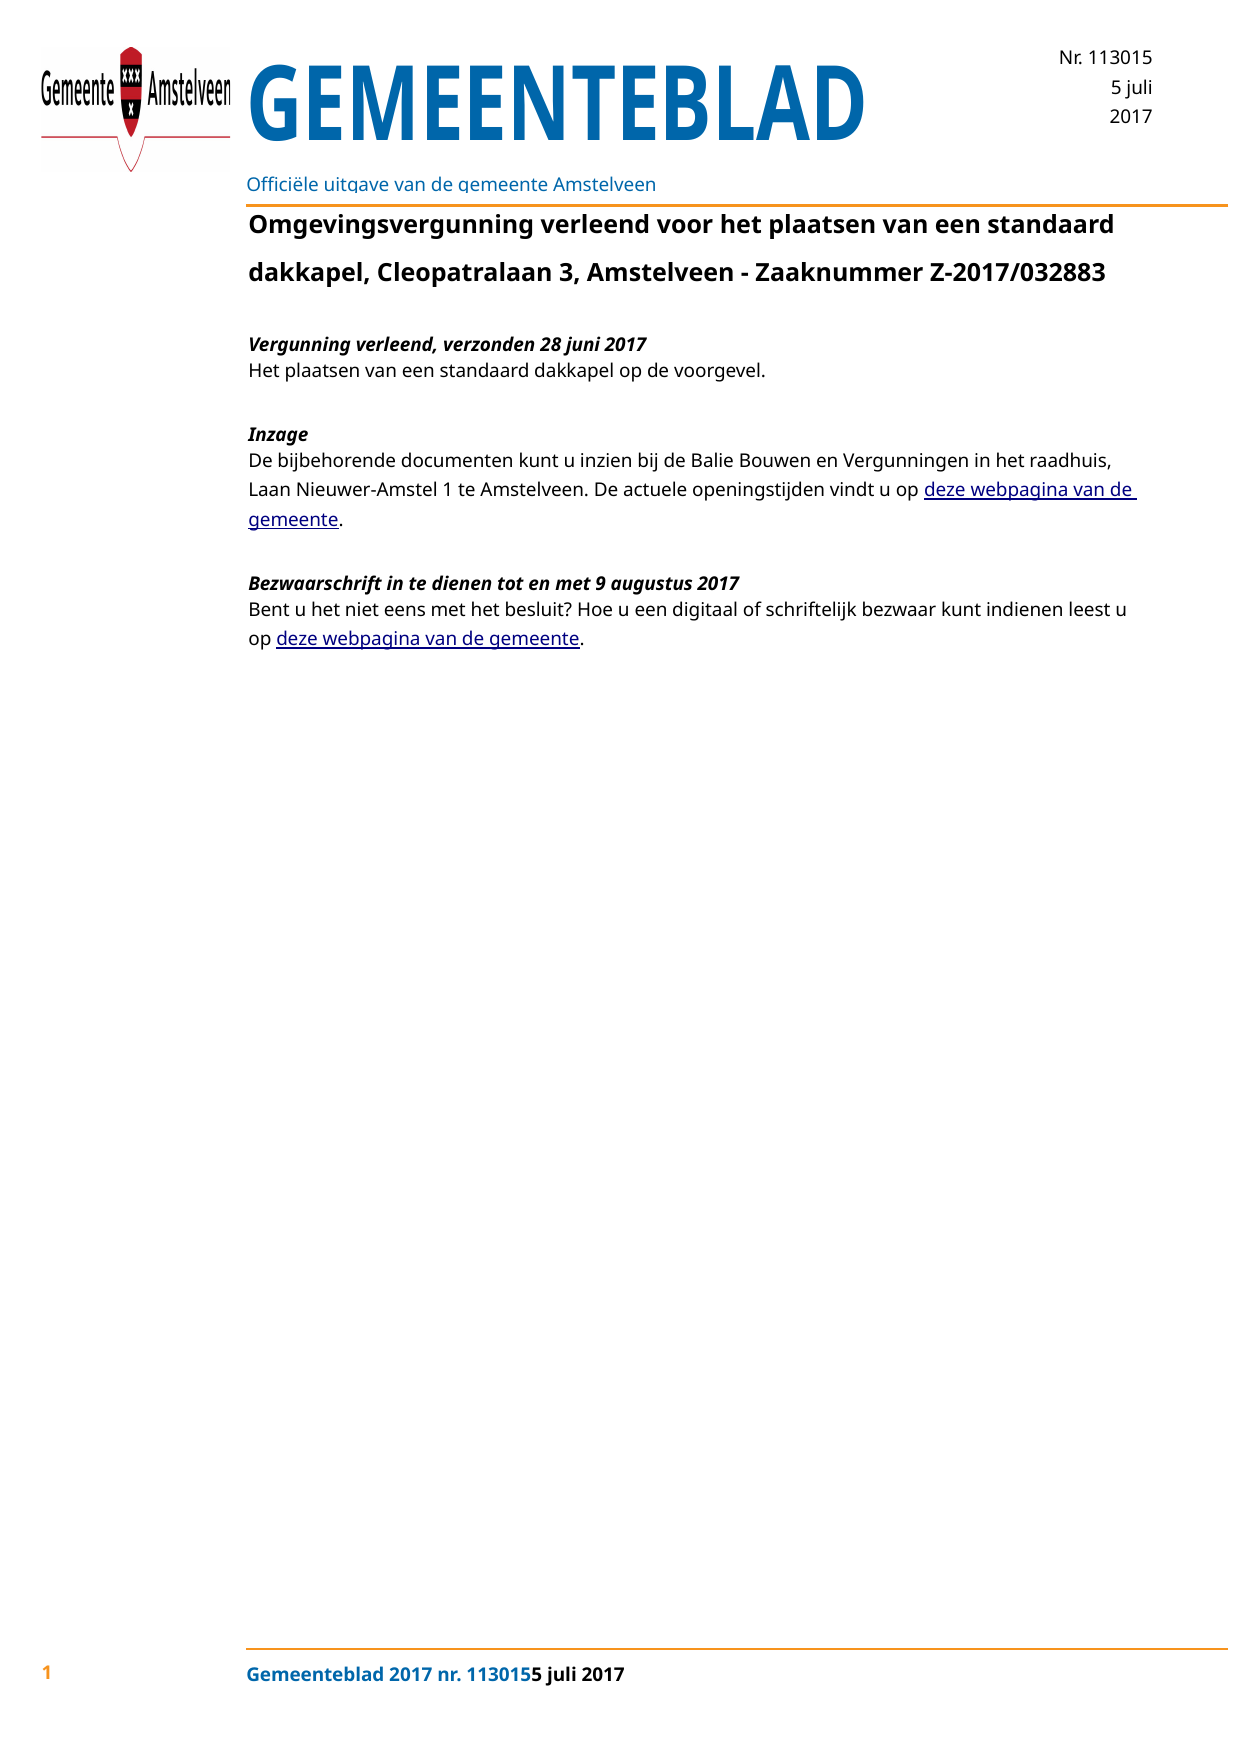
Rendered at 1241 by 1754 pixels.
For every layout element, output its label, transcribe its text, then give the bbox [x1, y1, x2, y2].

picture [41, 47, 231, 172]
text Inzage [248, 421, 1152, 447]
text Bent u het niet eens met het besluit? Hoe u een digitaal of schriftelijk bezwaar kunt indienen leest u op deze webpagina van de gemeente. [248, 596, 1152, 651]
text Het plaatsen van een standaard dakkapel op de voorgevel. [248, 357, 1152, 383]
text Bezwaarschrift in te dienen tot en met 9 augustus 2017 [248, 570, 1152, 596]
text Omgevingsvergunning verleend voor het plaatsen van een standaard dakkapel, Cleopatralaan 3, Amstelveen - Zaaknummer Z-2017/032883 [248, 207, 1152, 288]
text Vergunning verleend, verzonden 28 juni 2017 [248, 331, 1152, 357]
text De bijbehorende documenten kunt u inzien bij de Balie Bouwen en Vergunningen in het raadhuis, Laan Nieuwer-Amstel 1 te Amstelveen. De actuele openingstijden vindt u op deze webpagina van de gemeente. [248, 447, 1152, 532]
